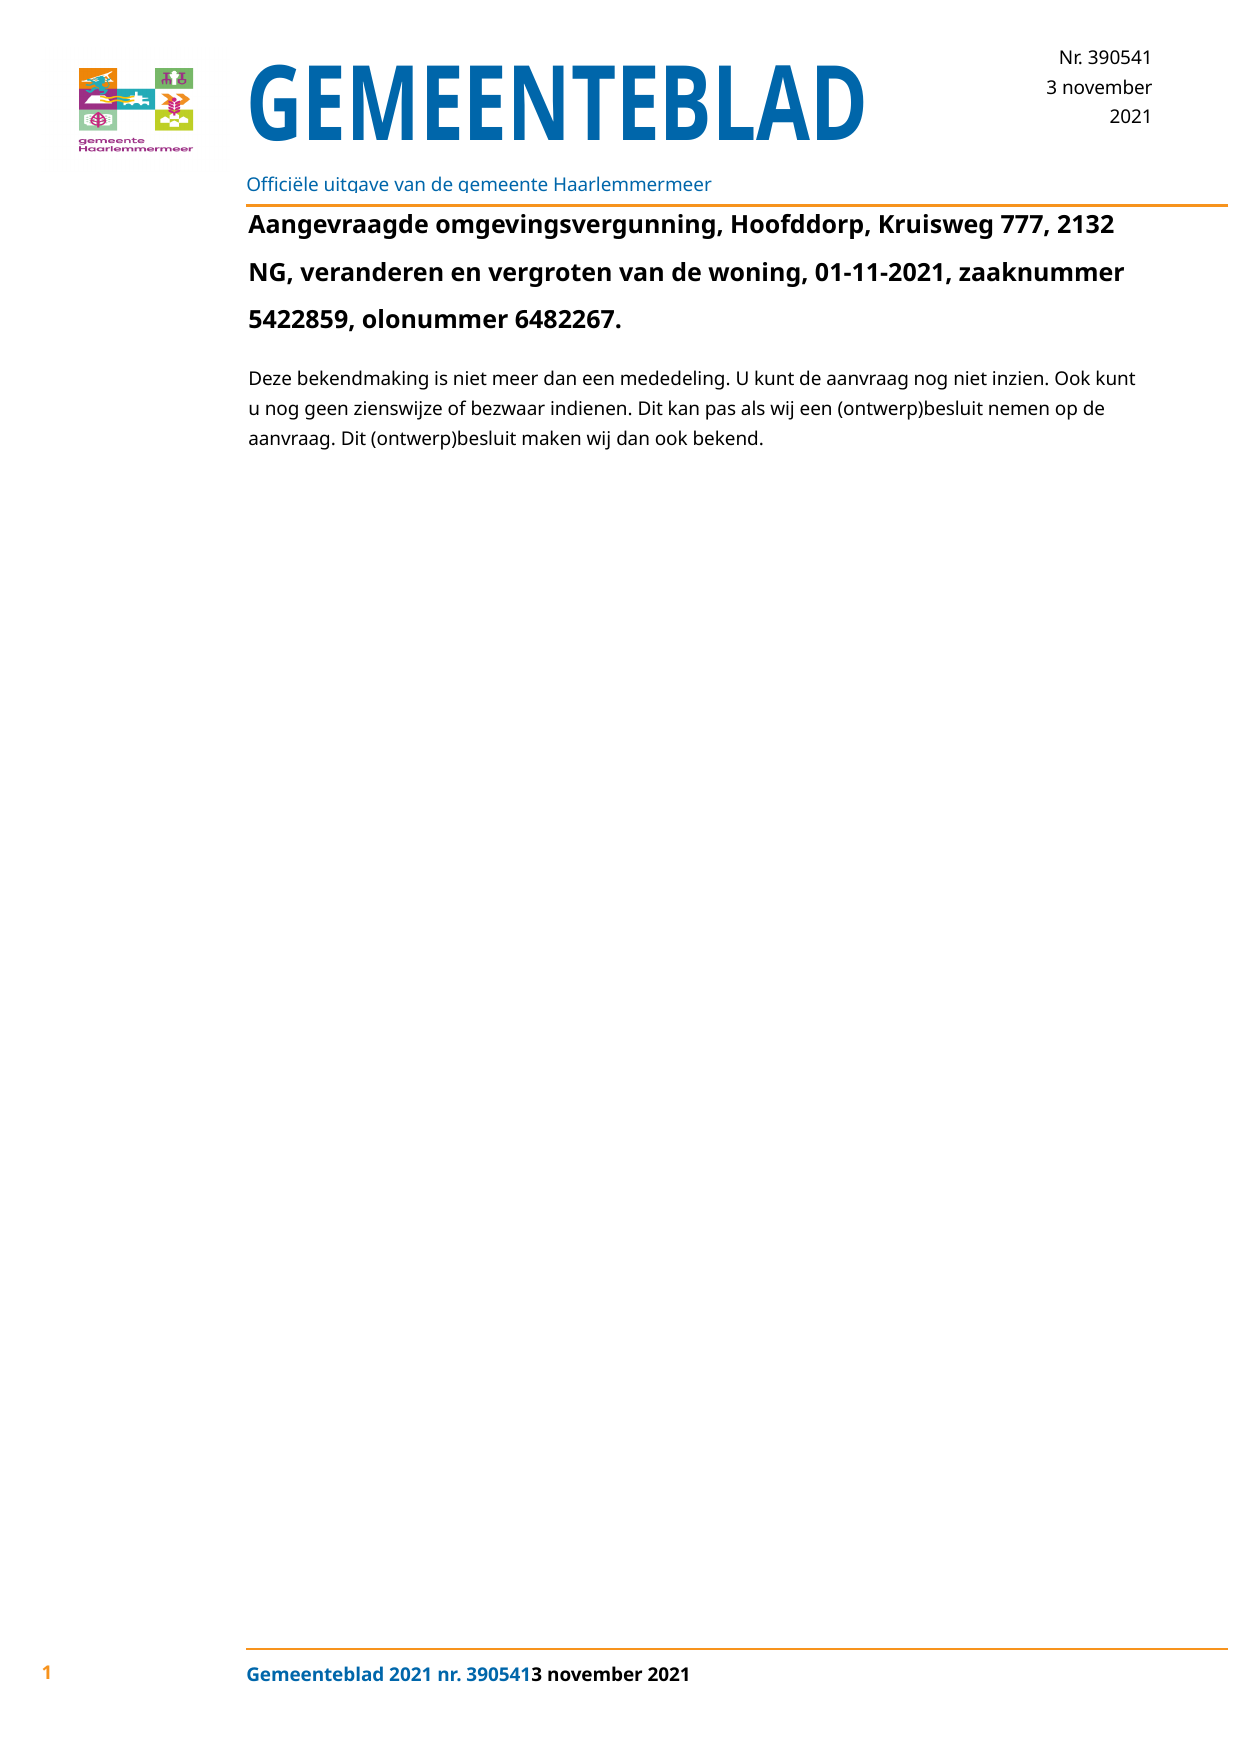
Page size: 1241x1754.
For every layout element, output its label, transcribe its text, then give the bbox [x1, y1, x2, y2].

picture [41, 47, 231, 172]
text Aangevraagde omgevingsvergunning, Hoofddorp, Kruisweg 777, 2132 NG, veranderen en vergroten van de woning, 01-11-2021, zaaknummer 5422859, olonummer 6482267. [248, 207, 1152, 336]
text Deze bekendmaking is niet meer dan een mededeling. U kunt de aanvraag nog niet inzien. Ook kunt u nog geen zienswijze of bezwaar indienen. Dit kan pas als wij een (ontwerp)besluit nemen op de aanvraag. Dit (ontwerp)besluit maken wij dan ook bekend. [248, 366, 1152, 450]
